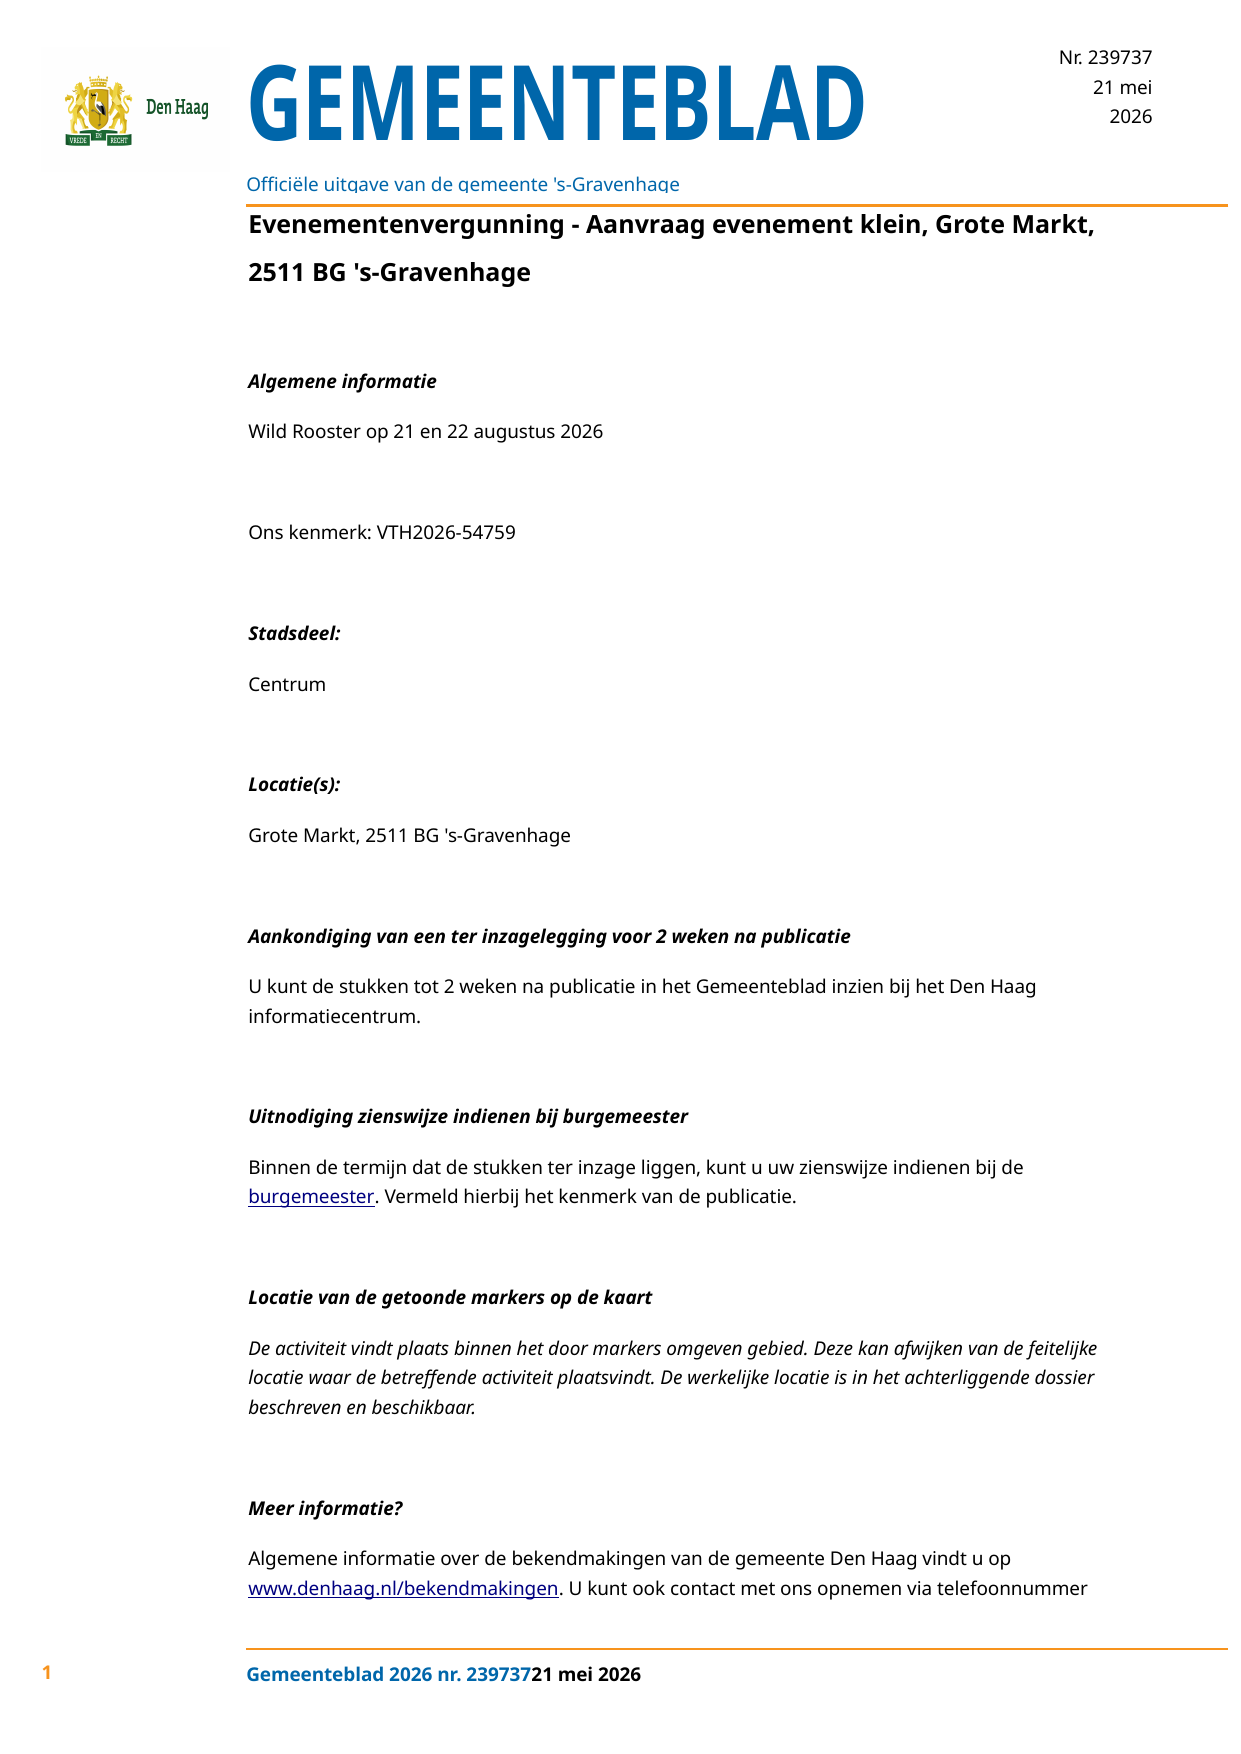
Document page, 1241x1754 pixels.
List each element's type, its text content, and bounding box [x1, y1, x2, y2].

text Locatie van de getoonde markers op de kaart [248, 1284, 1152, 1310]
text Centrum [248, 671, 1152, 697]
text Grote Markt, 2511 BG 's-Gravenhage [248, 822, 1152, 848]
text Evenementenvergunning - Aanvraag evenement klein, Grote Markt, 2511 BG 's-Gravenhage [248, 207, 1152, 288]
text Stadsdeel: [248, 620, 1152, 646]
text Algemene informatie [248, 368, 1152, 394]
picture [41, 47, 231, 172]
text Locatie(s): [248, 772, 1152, 797]
text Meer informatie? [248, 1495, 1152, 1521]
text Algemene informatie over de bekendmakingen van de gemeente Den Haag vindt u op www.denhaag.nl/bekendmakingen. U kunt ook contact met ons opnemen via telefoonnummer [248, 1545, 1152, 1601]
text U kunt de stukken tot 2 weken na publicatie in het Gemeenteblad inzien bij het Den Haag informatiecentrum. [248, 973, 1152, 1029]
text Uitnodiging zienswijze indienen bij burgemeester [248, 1104, 1152, 1129]
text Wild Rooster op 21 en 22 augustus 2026 [248, 419, 1152, 444]
text De activiteit vindt plaats binnen het door markers omgeven gebied. Deze kan afwijken van de feitelijke locatie waar de betreffende activiteit plaatsvindt. De werkelijke locatie is in het achterliggende dossier beschreven en beschikbaar. [248, 1335, 1152, 1420]
text Aankondiging van een ter inzagelegging voor 2 weken na publicatie [248, 923, 1152, 949]
text Binnen de termijn dat de stukken ter inzage liggen, kunt u uw zienswijze indienen bij de burgemeester. Vermeld hierbij het kenmerk van de publicatie. [248, 1154, 1152, 1209]
text Ons kenmerk: VTH2026-54759 [248, 519, 1152, 545]
